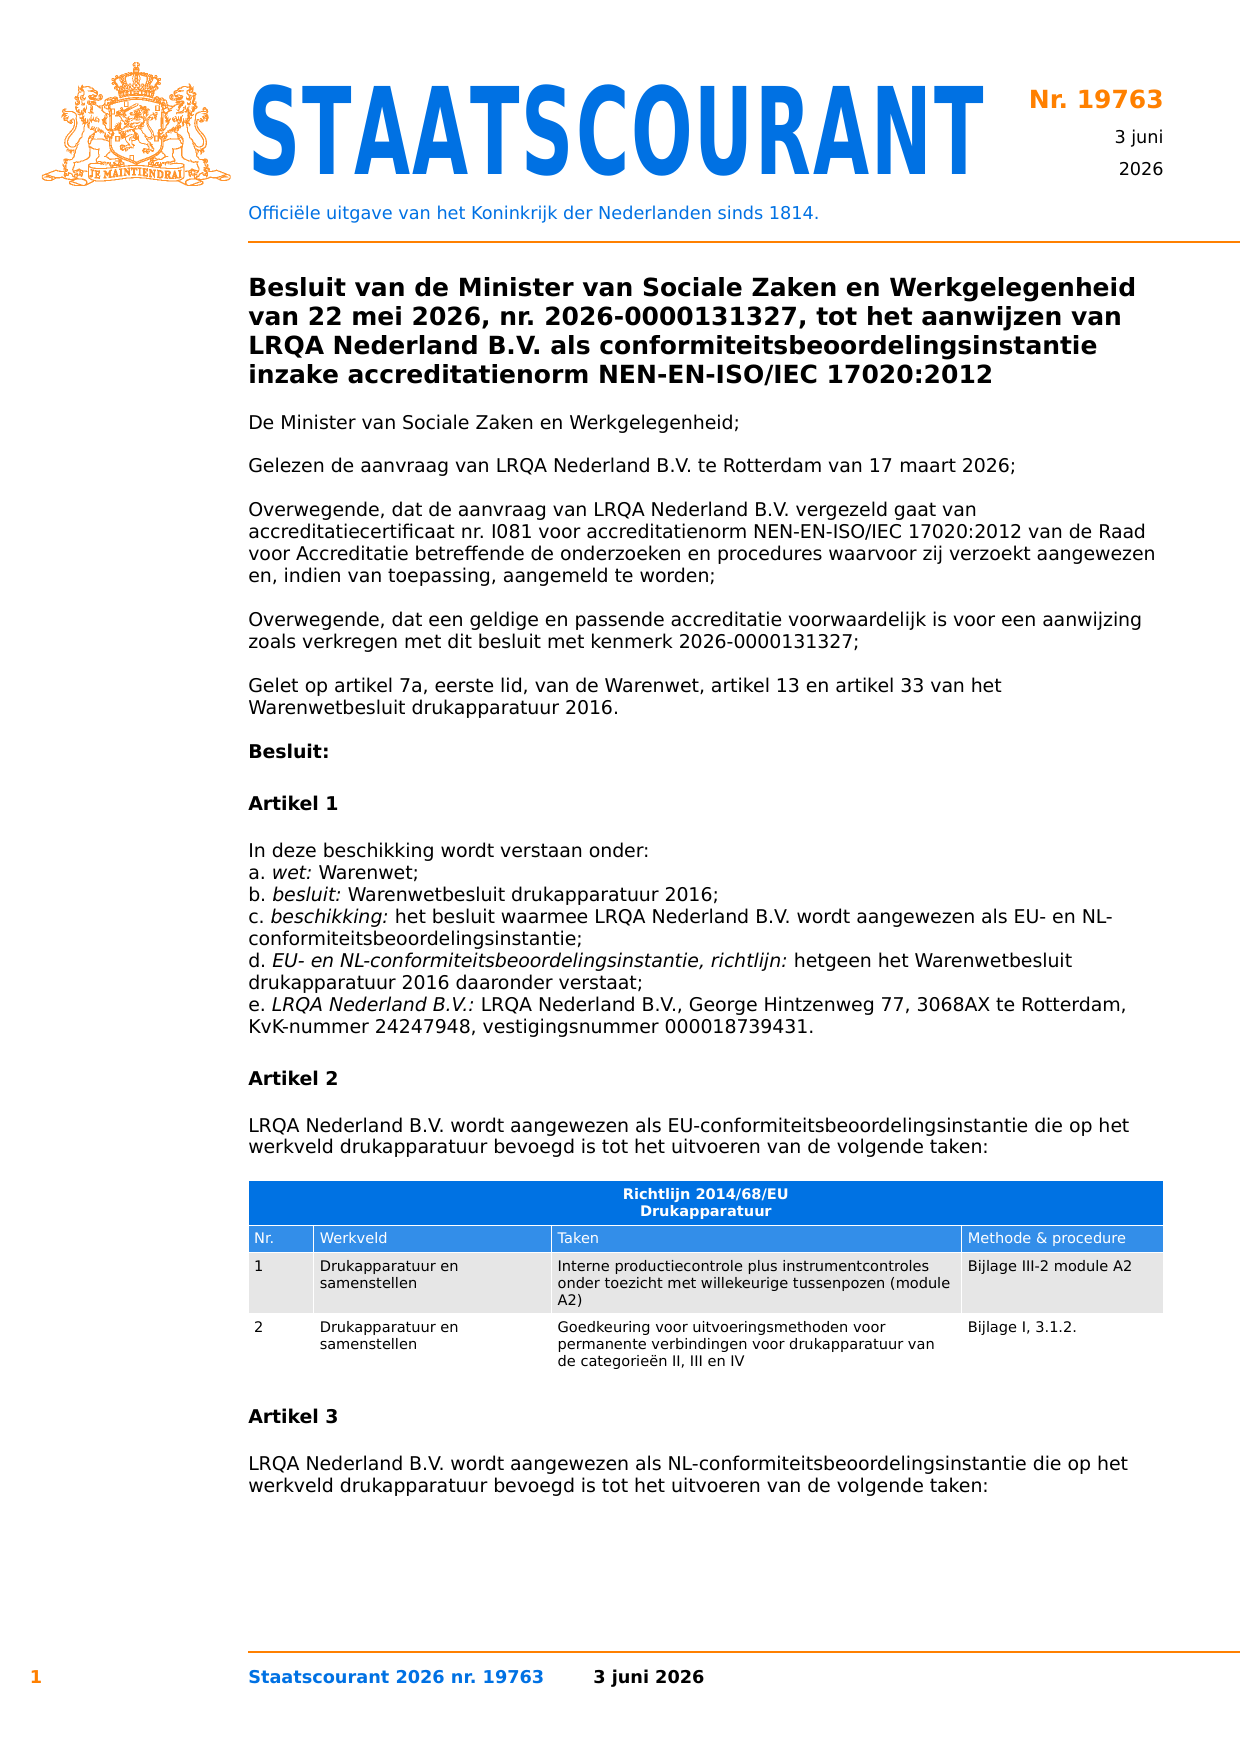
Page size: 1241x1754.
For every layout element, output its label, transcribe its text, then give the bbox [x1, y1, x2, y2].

text Overwegende, dat de aanvraag van LRQA Nederland B.V. vergezeld gaat van accreditatiecertificaat nr. I081 voor accreditatienorm NEN-EN-ISO/IEC 17020:2012 van de Raad voor Accreditatie betreffende de onderzoeken en procedures waarvoor zij verzoekt aangewezen en, indien van toepassing, aangemeld te worden; [248, 499, 1163, 587]
table_cell Officiële uitgave van het Koninkrijk der Nederlanden sinds 1814. [248, 203, 1240, 241]
subtitle Besluit van de Minister van Sociale Zaken en Werkgelegenheid van 22 mei 2026, nr. 2026-0000131327, tot het aanwijzen van LRQA Nederland B.V. als conformiteitsbeoordelingsinstantie inzake accreditatienorm NEN-EN-ISO/IEC 17020:2012 [248, 273, 1163, 390]
text Gelezen de aanvraag van LRQA Nederland B.V. te Rotterdam van 17 maart 2026; [248, 455, 1163, 477]
text De Minister van Sociale Zaken en Werkgelegenheid; [248, 412, 1163, 433]
subtitle Artikel 1 [248, 793, 1163, 815]
table_cell 1 [249, 1253, 313, 1313]
picture [41, 62, 231, 186]
table_cell Drukapparatuur en samenstellen [314, 1315, 551, 1375]
table_cell Drukapparatuur en samenstellen [314, 1253, 551, 1313]
table_header [25, 62, 248, 241]
text b. besluit: Warenwetbesluit drukapparatuur 2016; [248, 884, 1163, 906]
table_header Richtlijn 2014/68/EU Drukapparatuur [249, 1181, 1163, 1225]
text In deze beschikking wordt verstaan onder: [248, 840, 1163, 862]
table_cell 3 juni [998, 121, 1240, 153]
table_header STAATSCOURANT [248, 62, 998, 203]
text Besluit: [248, 741, 1163, 763]
table_cell Goedkeuring voor uitvoeringsmethoden voor permanente verbindingen voor drukapparatuur van de categorieën II, III en IV [552, 1315, 961, 1375]
text a. wet: Warenwet; [248, 862, 1163, 884]
text Overwegende, dat een geldige en passende accreditatie voorwaardelijk is voor een aanwijzing zoals verkregen met dit besluit met kenmerk 2026-0000131327; [248, 609, 1163, 653]
text d. EU- en NL-conformiteitsbeoordelingsinstantie, richtlijn: hetgeen het Warenwetbesluit drukapparatuur 2016 daaronder verstaat; [248, 949, 1163, 993]
table_cell 2026 [998, 153, 1240, 203]
table_cell 2 [249, 1315, 313, 1375]
text Gelet op artikel 7a, eerste lid, van de Warenwet, artikel 13 en artikel 33 van het Warenwetbesluit drukapparatuur 2016. [248, 675, 1163, 719]
table_cell Methode & procedure [962, 1226, 1163, 1252]
subtitle Artikel 2 [248, 1067, 1163, 1089]
text LRQA Nederland B.V. wordt aangewezen als EU-conformiteitsbeoordelingsinstantie die op het werkveld drukapparatuur bevoegd is tot het uitvoeren van de volgende taken: [248, 1114, 1163, 1158]
text LRQA Nederland B.V. wordt aangewezen als NL-conformiteitsbeoordelingsinstantie die op het werkveld drukapparatuur bevoegd is tot het uitvoeren van de volgende taken: [248, 1453, 1163, 1497]
table_cell Interne productiecontrole plus instrumentcontroles onder toezicht met willekeurige tussenpozen (module A2) [552, 1253, 961, 1313]
table_cell Taken [552, 1226, 961, 1252]
text e. LRQA Nederland B.V.: LRQA Nederland B.V., George Hintzenweg 77, 3068AX te Rotterdam, KvK-nummer 24247948, vestigingsnummer 000018739431. [248, 993, 1163, 1037]
subtitle Artikel 3 [248, 1406, 1163, 1428]
table_cell Nr. [249, 1226, 313, 1252]
table_cell Bijlage I, 3.1.2. [962, 1315, 1163, 1375]
table_cell Werkveld [314, 1226, 551, 1252]
table_header Nr. 19763 [998, 62, 1240, 121]
table_cell Bijlage III-2 module A2 [962, 1253, 1163, 1313]
text c. beschikking: het besluit waarmee LRQA Nederland B.V. wordt aangewezen als EU- en NL-conformiteitsbeoordelingsinstantie; [248, 906, 1163, 949]
